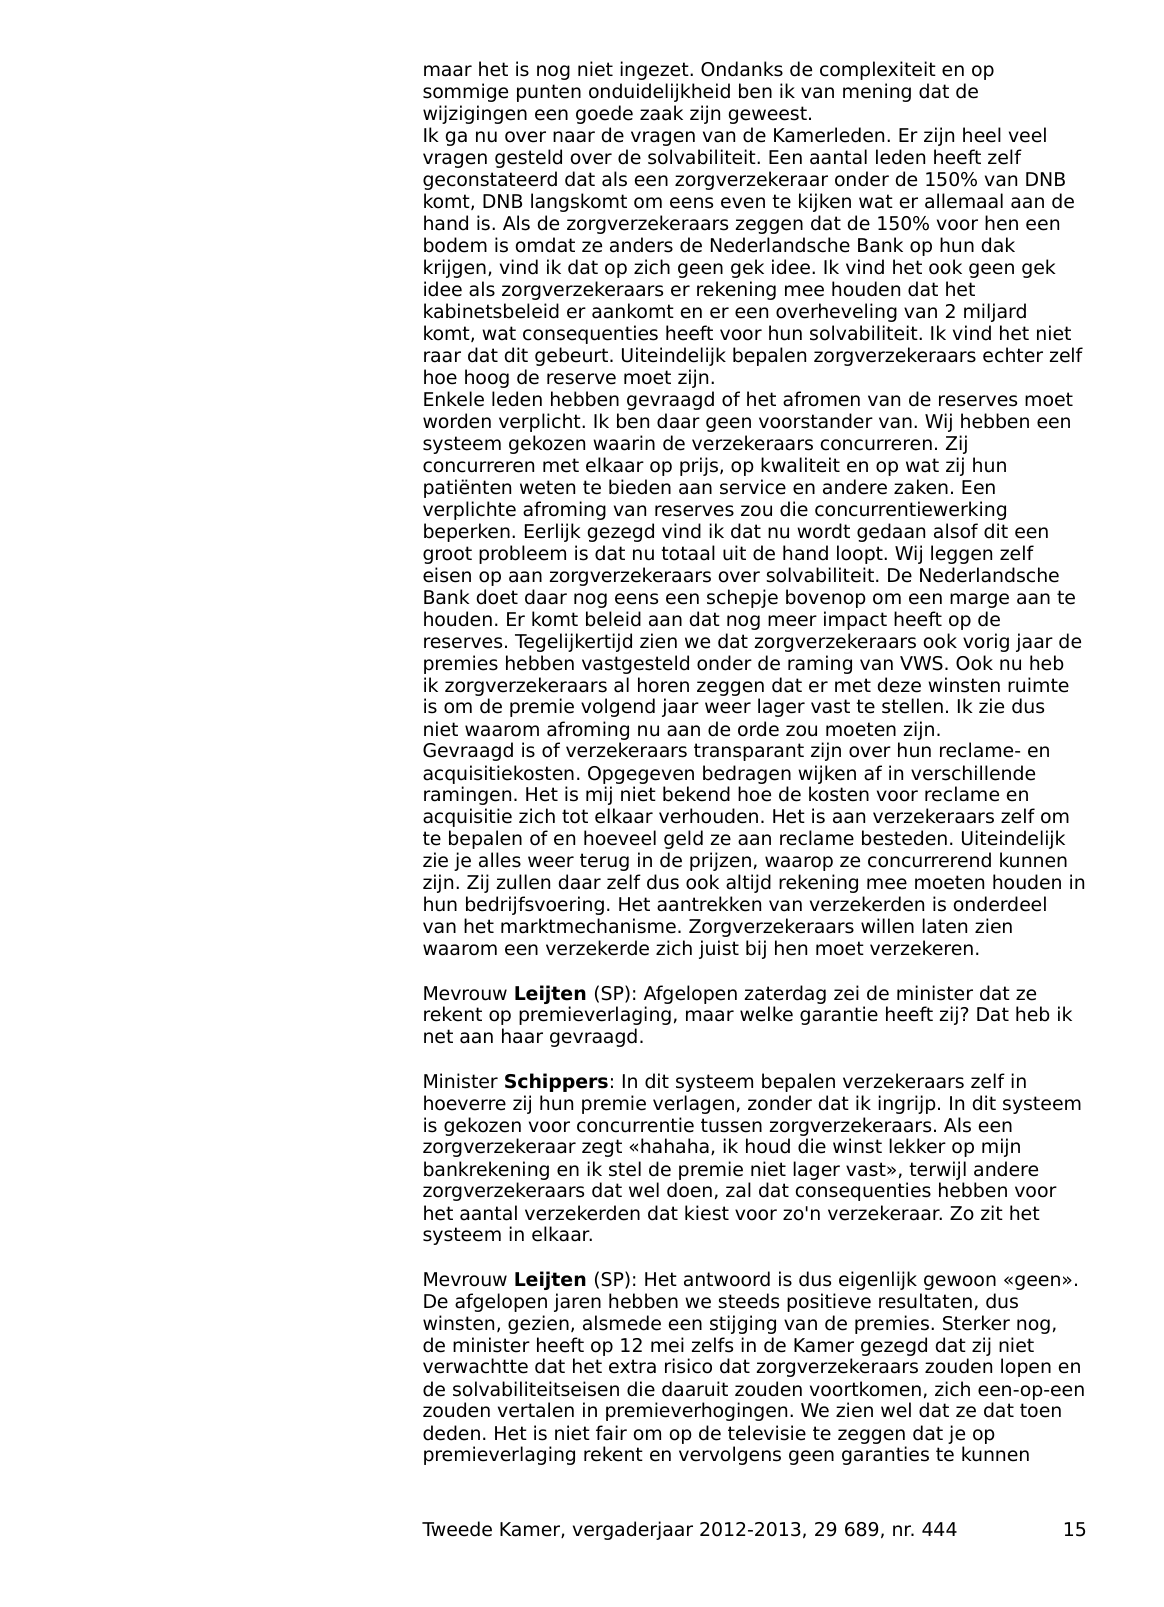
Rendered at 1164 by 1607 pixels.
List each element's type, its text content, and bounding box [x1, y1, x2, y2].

text Gevraagd is of verzekeraars transparant zijn over hun reclame- en acquisitiekosten. Opgegeven bedragen wijken af in verschillende ramingen. Het is mij niet bekend hoe de kosten voor reclame en acquisitie zich tot elkaar verhouden. Het is aan verzekeraars zelf om te bepalen of en hoeveel geld ze aan reclame besteden. Uiteindelijk zie je alles weer terug in de prijzen, waarop ze concurrerend kunnen zijn. Zij zullen daar zelf dus ook altijd rekening mee moeten houden in hun bedrijfsvoering. Het aantrekken van verzekerden is onderdeel van het marktmechanisme. Zorgverzekeraars willen laten zien waarom een verzekerde zich juist bij hen moet verzekeren. [422, 740, 1087, 960]
text Mevrouw Leijten (SP): Afgelopen zaterdag zei de minister dat ze rekent op premieverlaging, maar welke garantie heeft zij? Dat heb ik net aan haar gevraagd. [422, 982, 1087, 1048]
text Mevrouw Leijten (SP): Het antwoord is dus eigenlijk gewoon «geen». De afgelopen jaren hebben we steeds positieve resultaten, dus winsten, gezien, alsmede een stijging van de premies. Sterker nog, de minister heeft op 12 mei zelfs in de Kamer gezegd dat zij niet verwachtte dat het extra risico dat zorgverzekeraars zouden lopen en de solvabiliteitseisen die daaruit zouden voortkomen, zich een-op-een zouden vertalen in premieverhogingen. We zien wel dat ze dat toen deden. Het is niet fair om op de televisie te zeggen dat je op premieverlaging rekent en vervolgens geen garanties te kunnen [422, 1268, 1087, 1466]
text Enkele leden hebben gevraagd of het afromen van de reserves moet worden verplicht. Ik ben daar geen voorstander van. Wij hebben een systeem gekozen waarin de verzekeraars concurreren. Zij concurreren met elkaar op prijs, op kwaliteit en op wat zij hun patiënten weten te bieden aan service en andere zaken. Een verplichte afroming van reserves zou die concurrentiewerking beperken. Eerlijk gezegd vind ik dat nu wordt gedaan alsof dit een groot probleem is dat nu totaal uit de hand loopt. Wij leggen zelf eisen op aan zorgverzekeraars over solvabiliteit. De Nederlandsche Bank doet daar nog eens een schepje bovenop om een marge aan te houden. Er komt beleid aan dat nog meer impact heeft op de reserves. Tegelijkertijd zien we dat zorgverzekeraars ook vorig jaar de premies hebben vastgesteld onder de raming van VWS. Ook nu heb ik zorgverzekeraars al horen zeggen dat er met deze winsten ruimte is om de premie volgend jaar weer lager vast te stellen. Ik zie dus niet waarom afroming nu aan de orde zou moeten zijn. [422, 389, 1087, 740]
text Ik ga nu over naar de vragen van de Kamerleden. Er zijn heel veel vragen gesteld over de solvabiliteit. Een aantal leden heeft zelf geconstateerd dat als een zorgverzekeraar onder de 150% van DNB komt, DNB langskomt om eens even te kijken wat er allemaal aan de hand is. Als de zorgverzekeraars zeggen dat de 150% voor hen een bodem is omdat ze anders de Nederlandsche Bank op hun dak krijgen, vind ik dat op zich geen gek idee. Ik vind het ook geen gek idee als zorgverzekeraars er rekening mee houden dat het kabinetsbeleid er aankomt en er een overheveling van 2 miljard komt, wat consequenties heeft voor hun solvabiliteit. Ik vind het niet raar dat dit gebeurt. Uiteindelijk bepalen zorgverzekeraars echter zelf hoe hoog de reserve moet zijn. [422, 125, 1087, 389]
text Minister Schippers: In dit systeem bepalen verzekeraars zelf in hoeverre zij hun premie verlagen, zonder dat ik ingrijp. In dit systeem is gekozen voor concurrentie tussen zorgverzekeraars. Als een zorgverzekeraar zegt «hahaha, ik houd die winst lekker op mijn bankrekening en ik stel de premie niet lager vast», terwijl andere zorgverzekeraars dat wel doen, zal dat consequenties hebben voor het aantal verzekerden dat kiest voor zo'n verzekeraar. Zo zit het systeem in elkaar. [422, 1071, 1087, 1246]
text maar het is nog niet ingezet. Ondanks de complexiteit en op sommige punten onduidelijkheid ben ik van mening dat de wijzigingen een goede zaak zijn geweest. [422, 59, 1087, 125]
